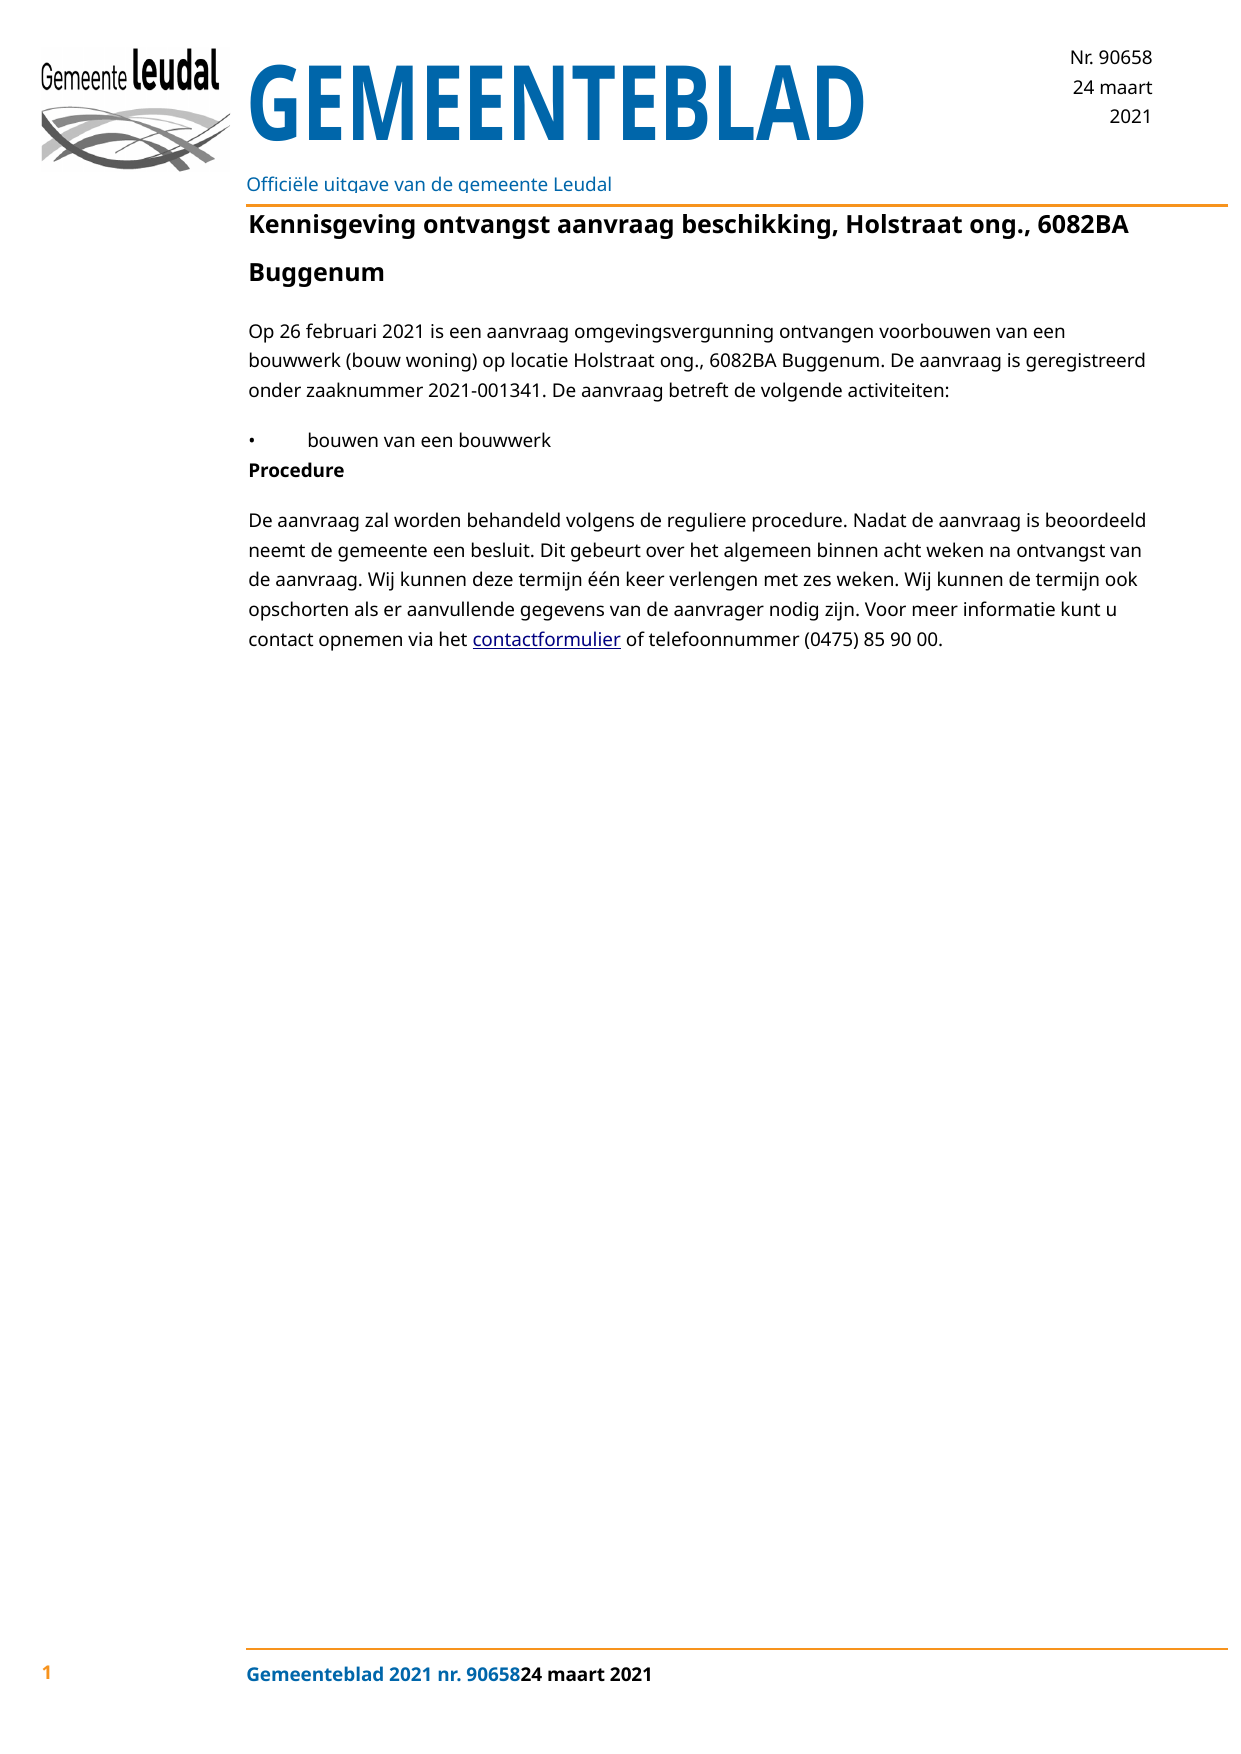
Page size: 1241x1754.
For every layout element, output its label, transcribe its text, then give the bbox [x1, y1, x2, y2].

list bouwen van een bouwwerk [248, 427, 1152, 453]
text Procedure [248, 457, 1152, 483]
text De aanvraag zal worden behandeld volgens de reguliere procedure. Nadat de aanvraag is beoordeeld neemt de gemeente een besluit. Dit gebeurt over het algemeen binnen acht weken na ontvangst van de aanvraag. Wij kunnen deze termijn één keer verlengen met zes weken. Wij kunnen de termijn ook opschorten als er aanvullende gegevens van de aanvrager nodig zijn. Voor meer informatie kunt u contact opnemen via het contactformulier of telefoonnummer (0475) 85 90 00. [248, 507, 1152, 652]
text Kennisgeving ontvangst aanvraag beschikking, Holstraat ong., 6082BA Buggenum [248, 207, 1152, 288]
picture [41, 47, 231, 172]
text Op 26 februari 2021 is een aanvraag omgevingsvergunning ontvangen voorbouwen van een bouwwerk (bouw woning) op locatie Holstraat ong., 6082BA Buggenum. De aanvraag is geregistreerd onder zaaknummer 2021-001341. De aanvraag betreft de volgende activiteiten: [248, 318, 1152, 403]
